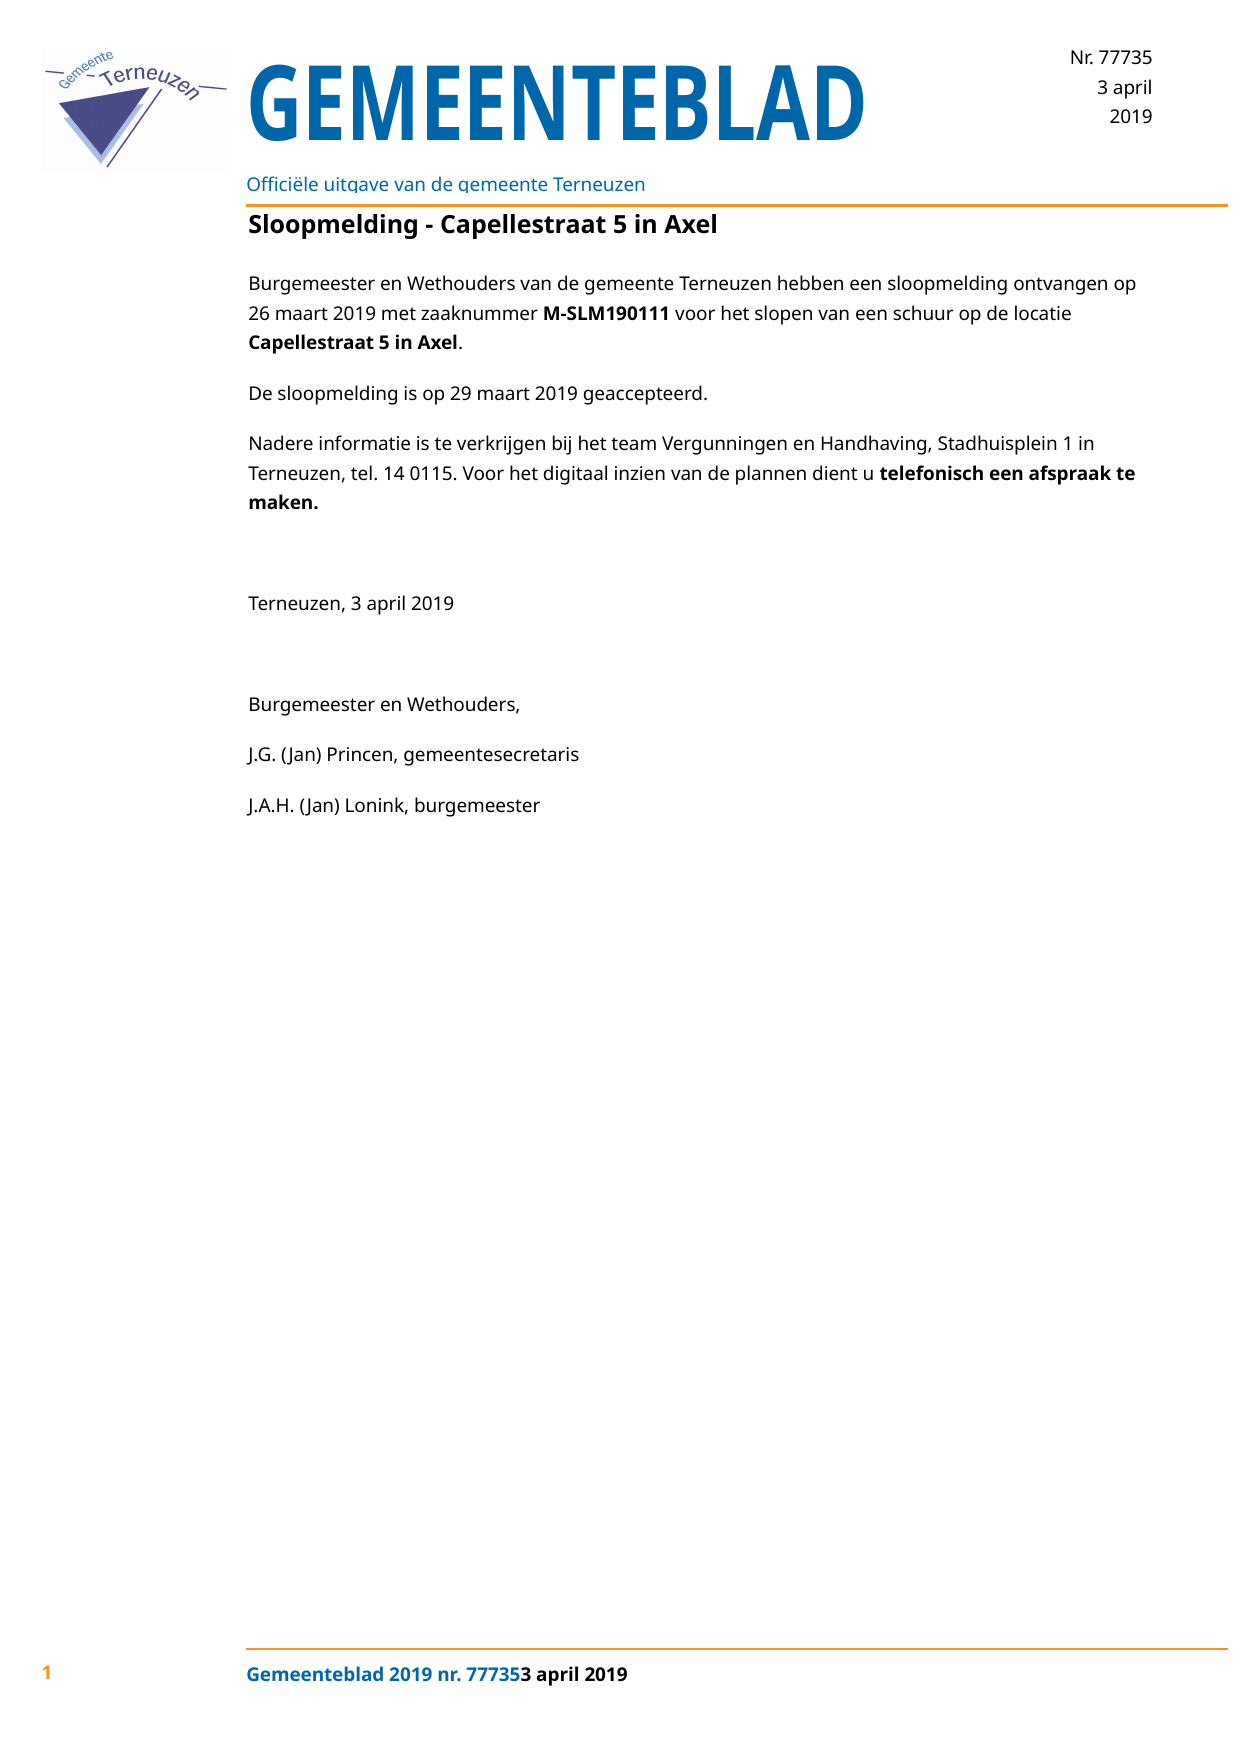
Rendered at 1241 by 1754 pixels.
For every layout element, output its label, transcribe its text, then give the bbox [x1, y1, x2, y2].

text De sloopmelding is op 29 maart 2019 geaccepteerd. [248, 380, 1152, 406]
text Terneuzen, 3 april 2019 [248, 590, 1152, 616]
picture [41, 47, 231, 172]
text Burgemeester en Wethouders, [248, 691, 1152, 717]
text Sloopmelding - Capellestraat 5 in Axel [248, 207, 1152, 241]
text Burgemeester en Wethouders van de gemeente Terneuzen hebben een sloopmelding ontvangen op 26 maart 2019 met zaaknummer M-SLM190111 voor het slopen van een schuur op de locatie Capellestraat 5 in Axel. [248, 270, 1152, 355]
text J.G. (Jan) Princen, gemeentesecretaris [248, 742, 1152, 767]
text J.A.H. (Jan) Lonink, burgemeester [248, 792, 1152, 818]
text Nadere informatie is te verkrijgen bij het team Vergunningen en Handhaving, Stadhuisplein 1 in Terneuzen, tel. 14 0115. Voor het digitaal inzien van de plannen dient u telefonisch een afspraak te maken. [248, 430, 1152, 515]
